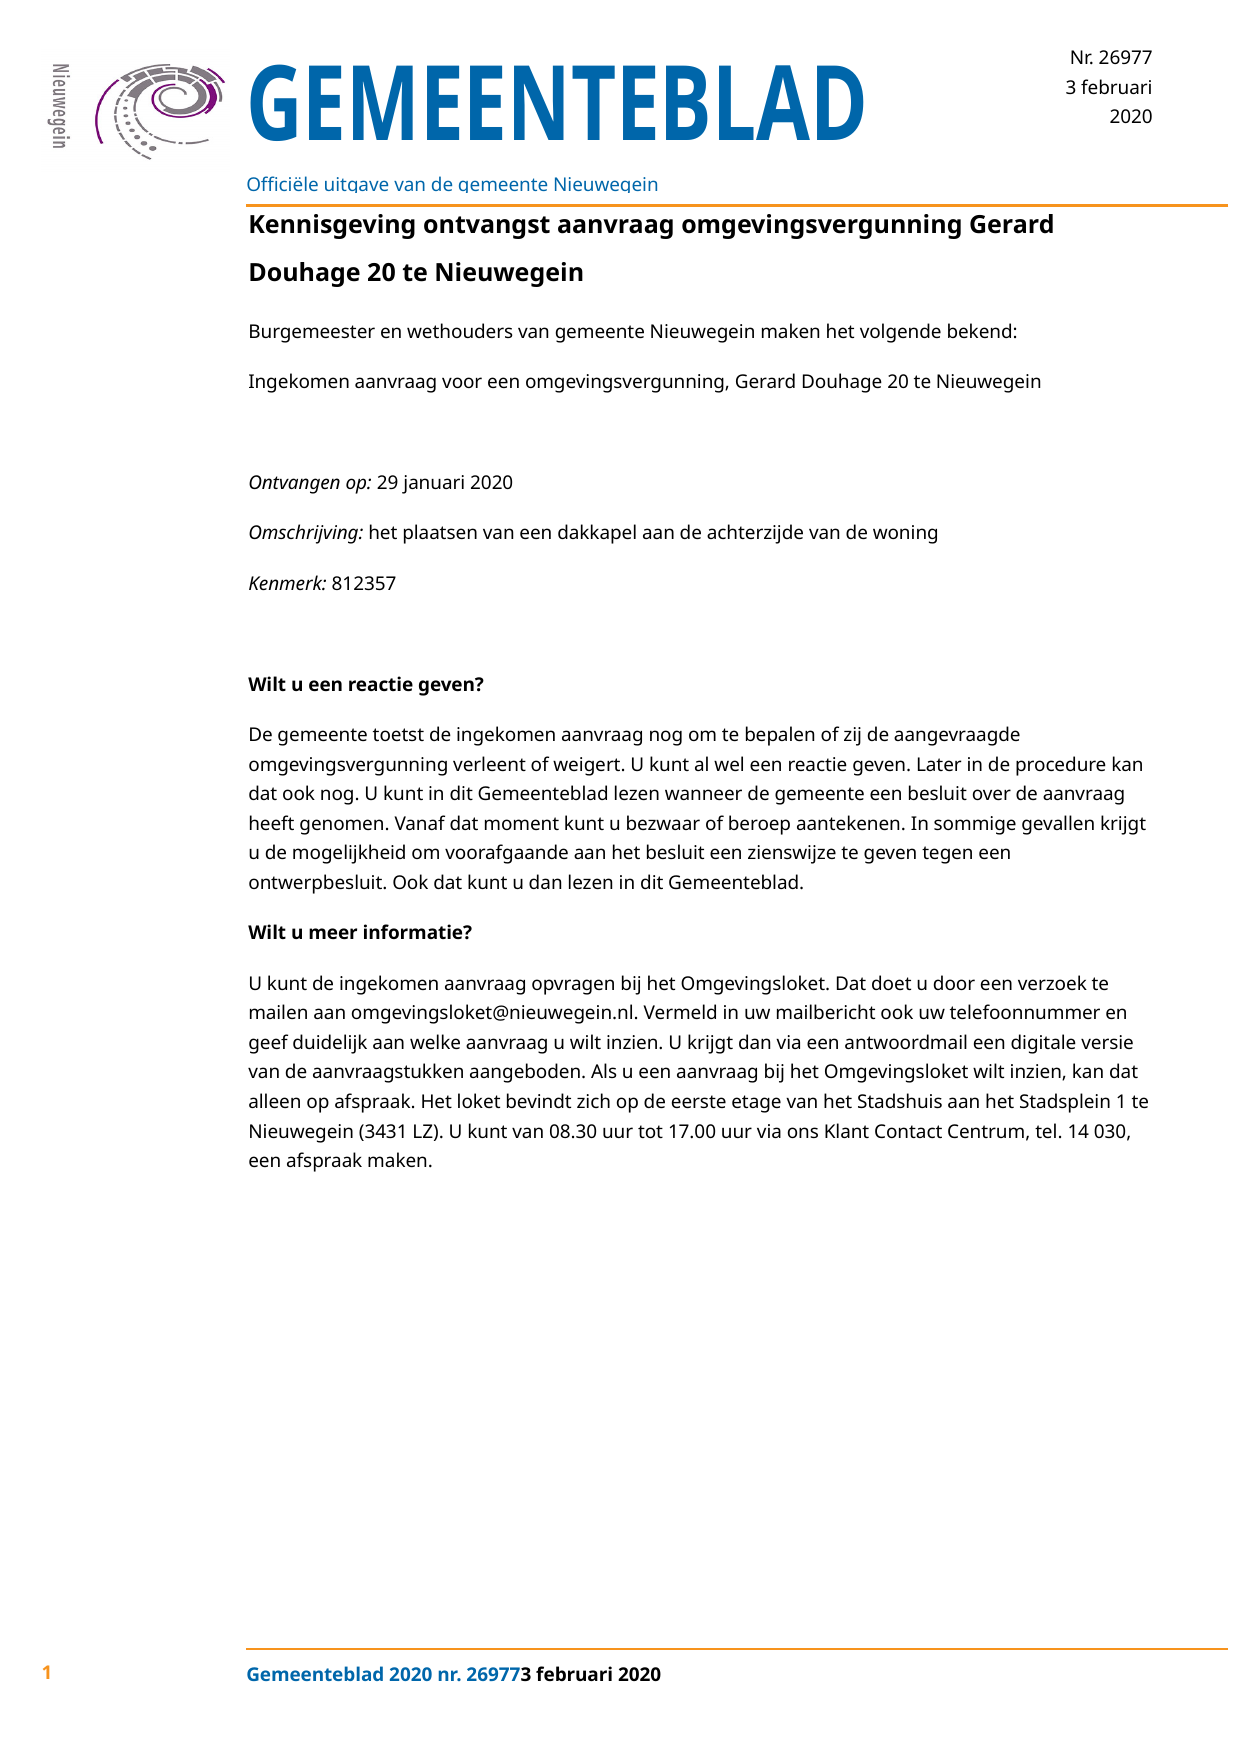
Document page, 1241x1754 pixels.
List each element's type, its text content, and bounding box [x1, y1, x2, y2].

text Ingekomen aanvraag voor een omgevingsvergunning, Gerard Douhage 20 te Nieuwegein [248, 368, 1152, 394]
picture [41, 47, 231, 172]
text Burgemeester en wethouders van gemeente Nieuwegein maken het volgende bekend: [248, 318, 1152, 344]
text Wilt u meer informatie? [248, 919, 1152, 945]
text Omschrijving: het plaatsen van een dakkapel aan de achterzijde van de woning [248, 519, 1152, 545]
text Wilt u een reactie geven? [248, 671, 1152, 697]
text Kenmerk: 812357 [248, 570, 1152, 596]
text U kunt de ingekomen aanvraag opvragen bij het Omgevingsloket. Dat doet u door een verzoek te mailen aan omgevingsloket@nieuwegein.nl. Vermeld in uw mailbericht ook uw telefoonnummer en geef duidelijk aan welke aanvraag u wilt inzien. U krijgt dan via een antwoordmail een digitale versie van de aanvraagstukken aangeboden. Als u een aanvraag bij het Omgevingsloket wilt inzien, kan dat alleen op afspraak. Het loket bevindt zich op de eerste etage van het Stadshuis aan het Stadsplein 1 te Nieuwegein (3431 LZ). U kunt van 08.30 uur tot 17.00 uur via ons Klant Contact Centrum, tel. 14 030, een afspraak maken. [248, 970, 1152, 1173]
text Kennisgeving ontvangst aanvraag omgevingsvergunning Gerard Douhage 20 te Nieuwegein [248, 207, 1152, 288]
text De gemeente toetst de ingekomen aanvraag nog om te bepalen of zij de aangevraagde omgevingsvergunning verleent of weigert. U kunt al wel een reactie geven. Later in de procedure kan dat ook nog. U kunt in dit Gemeenteblad lezen wanneer de gemeente een besluit over de aanvraag heeft genomen. Vanaf dat moment kunt u bezwaar of beroep aantekenen. In sommige gevallen krijgt u de mogelijkheid om voorafgaande aan het besluit een zienswijze te geven tegen een ontwerpbesluit. Ook dat kunt u dan lezen in dit Gemeenteblad. [248, 721, 1152, 895]
text Ontvangen op: 29 januari 2020 [248, 469, 1152, 495]
